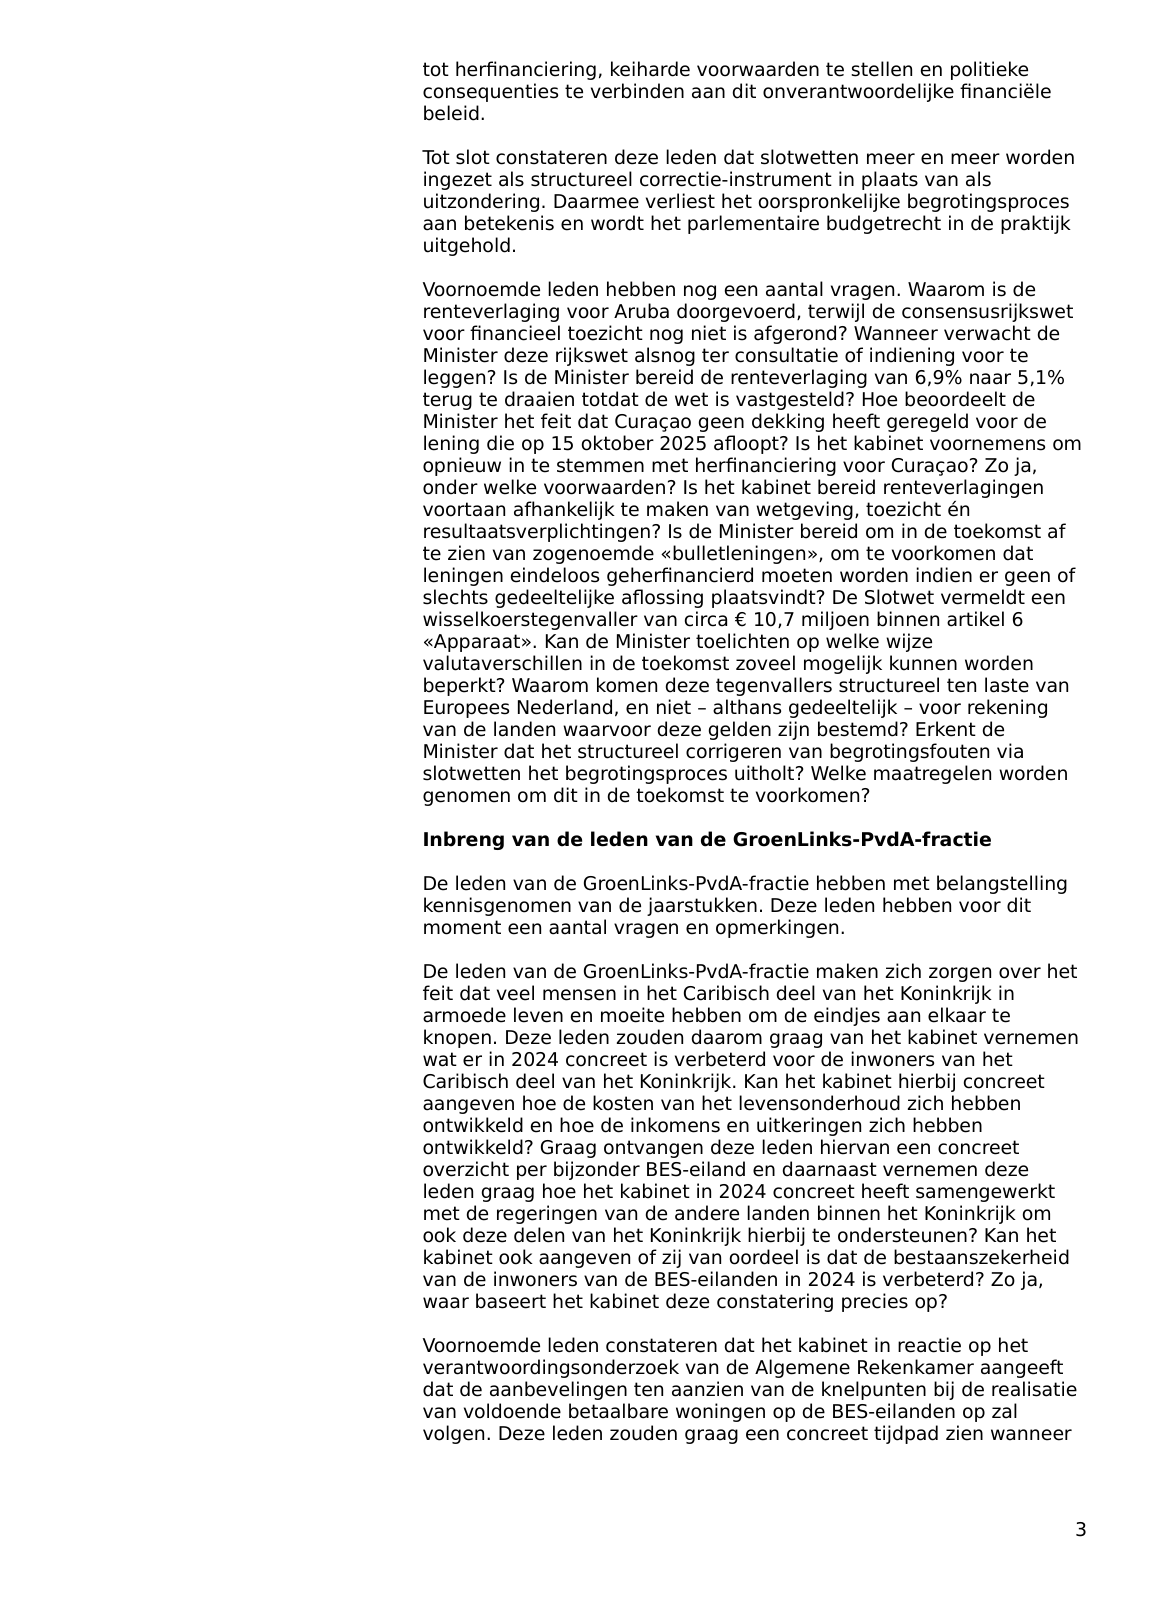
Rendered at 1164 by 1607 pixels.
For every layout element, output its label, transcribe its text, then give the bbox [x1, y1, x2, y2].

subtitle Inbreng van de leden van de GroenLinks-PvdA-fractie [422, 829, 1087, 851]
text Voornoemde leden constateren dat het kabinet in reactie op het verantwoordingsonderzoek van de Algemene Rekenkamer aangeeft dat de aanbevelingen ten aanzien van de knelpunten bij de realisatie van voldoende betaalbare woningen op de BES-eilanden op zal volgen. Deze leden zouden graag een concreet tijdpad zien wanneer [422, 1335, 1087, 1445]
text Tot slot constateren deze leden dat slotwetten meer en meer worden ingezet als structureel correctie-instrument in plaats van als uitzondering. Daarmee verliest het oorspronkelijke begrotingsproces aan betekenis en wordt het parlementaire budgetrecht in de praktijk uitgehold. [422, 147, 1087, 257]
text De leden van de GroenLinks-PvdA-fractie maken zich zorgen over het feit dat veel mensen in het Caribisch deel van het Koninkrijk in armoede leven en moeite hebben om de eindjes aan elkaar te knopen. Deze leden zouden daarom graag van het kabinet vernemen wat er in 2024 concreet is verbeterd voor de inwoners van het Caribisch deel van het Koninkrijk. Kan het kabinet hierbij concreet aangeven hoe de kosten van het levensonderhoud zich hebben ontwikkeld en hoe de inkomens en uitkeringen zich hebben ontwikkeld? Graag ontvangen deze leden hiervan een concreet overzicht per bijzonder BES-eiland en daarnaast vernemen deze leden graag hoe het kabinet in 2024 concreet heeft samengewerkt met de regeringen van de andere landen binnen het Koninkrijk om ook deze delen van het Koninkrijk hierbij te ondersteunen? Kan het kabinet ook aangeven of zij van oordeel is dat de bestaanszekerheid van de inwoners van de BES-eilanden in 2024 is verbeterd? Zo ja, waar baseert het kabinet deze constatering precies op? [422, 961, 1087, 1313]
text tot herfinanciering, keiharde voorwaarden te stellen en politieke consequenties te verbinden aan dit onverantwoordelijke financiële beleid. [422, 59, 1087, 125]
text De leden van de GroenLinks-PvdA-fractie hebben met belangstelling kennisgenomen van de jaarstukken. Deze leden hebben voor dit moment een aantal vragen en opmerkingen. [422, 873, 1087, 939]
text Voornoemde leden hebben nog een aantal vragen. Waarom is de renteverlaging voor Aruba doorgevoerd, terwijl de consensusrijkswet voor financieel toezicht nog niet is afgerond? Wanneer verwacht de Minister deze rijkswet alsnog ter consultatie of indiening voor te leggen? Is de Minister bereid de renteverlaging van 6,9% naar 5,1% terug te draaien totdat de wet is vastgesteld? Hoe beoordeelt de Minister het feit dat Curaçao geen dekking heeft geregeld voor de lening die op 15 oktober 2025 afloopt? Is het kabinet voornemens om opnieuw in te stemmen met herfinanciering voor Curaçao? Zo ja, onder welke voorwaarden? Is het kabinet bereid renteverlagingen voortaan afhankelijk te maken van wetgeving, toezicht én resultaatsverplichtingen? Is de Minister bereid om in de toekomst af te zien van zogenoemde «bulletleningen», om te voorkomen dat leningen eindeloos geherfinancierd moeten worden indien er geen of slechts gedeeltelijke aflossing plaatsvindt? De Slotwet vermeldt een wisselkoerstegenvaller van circa € 10,7 miljoen binnen artikel 6 «Apparaat». Kan de Minister toelichten op welke wijze valutaverschillen in de toekomst zoveel mogelijk kunnen worden beperkt? Waarom komen deze tegenvallers structureel ten laste van Europees Nederland, en niet – althans gedeeltelijk – voor rekening van de landen waarvoor deze gelden zijn bestemd? Erkent de Minister dat het structureel corrigeren van begrotingsfouten via slotwetten het begrotingsproces uitholt? Welke maatregelen worden genomen om dit in de toekomst te voorkomen? [422, 279, 1087, 807]
